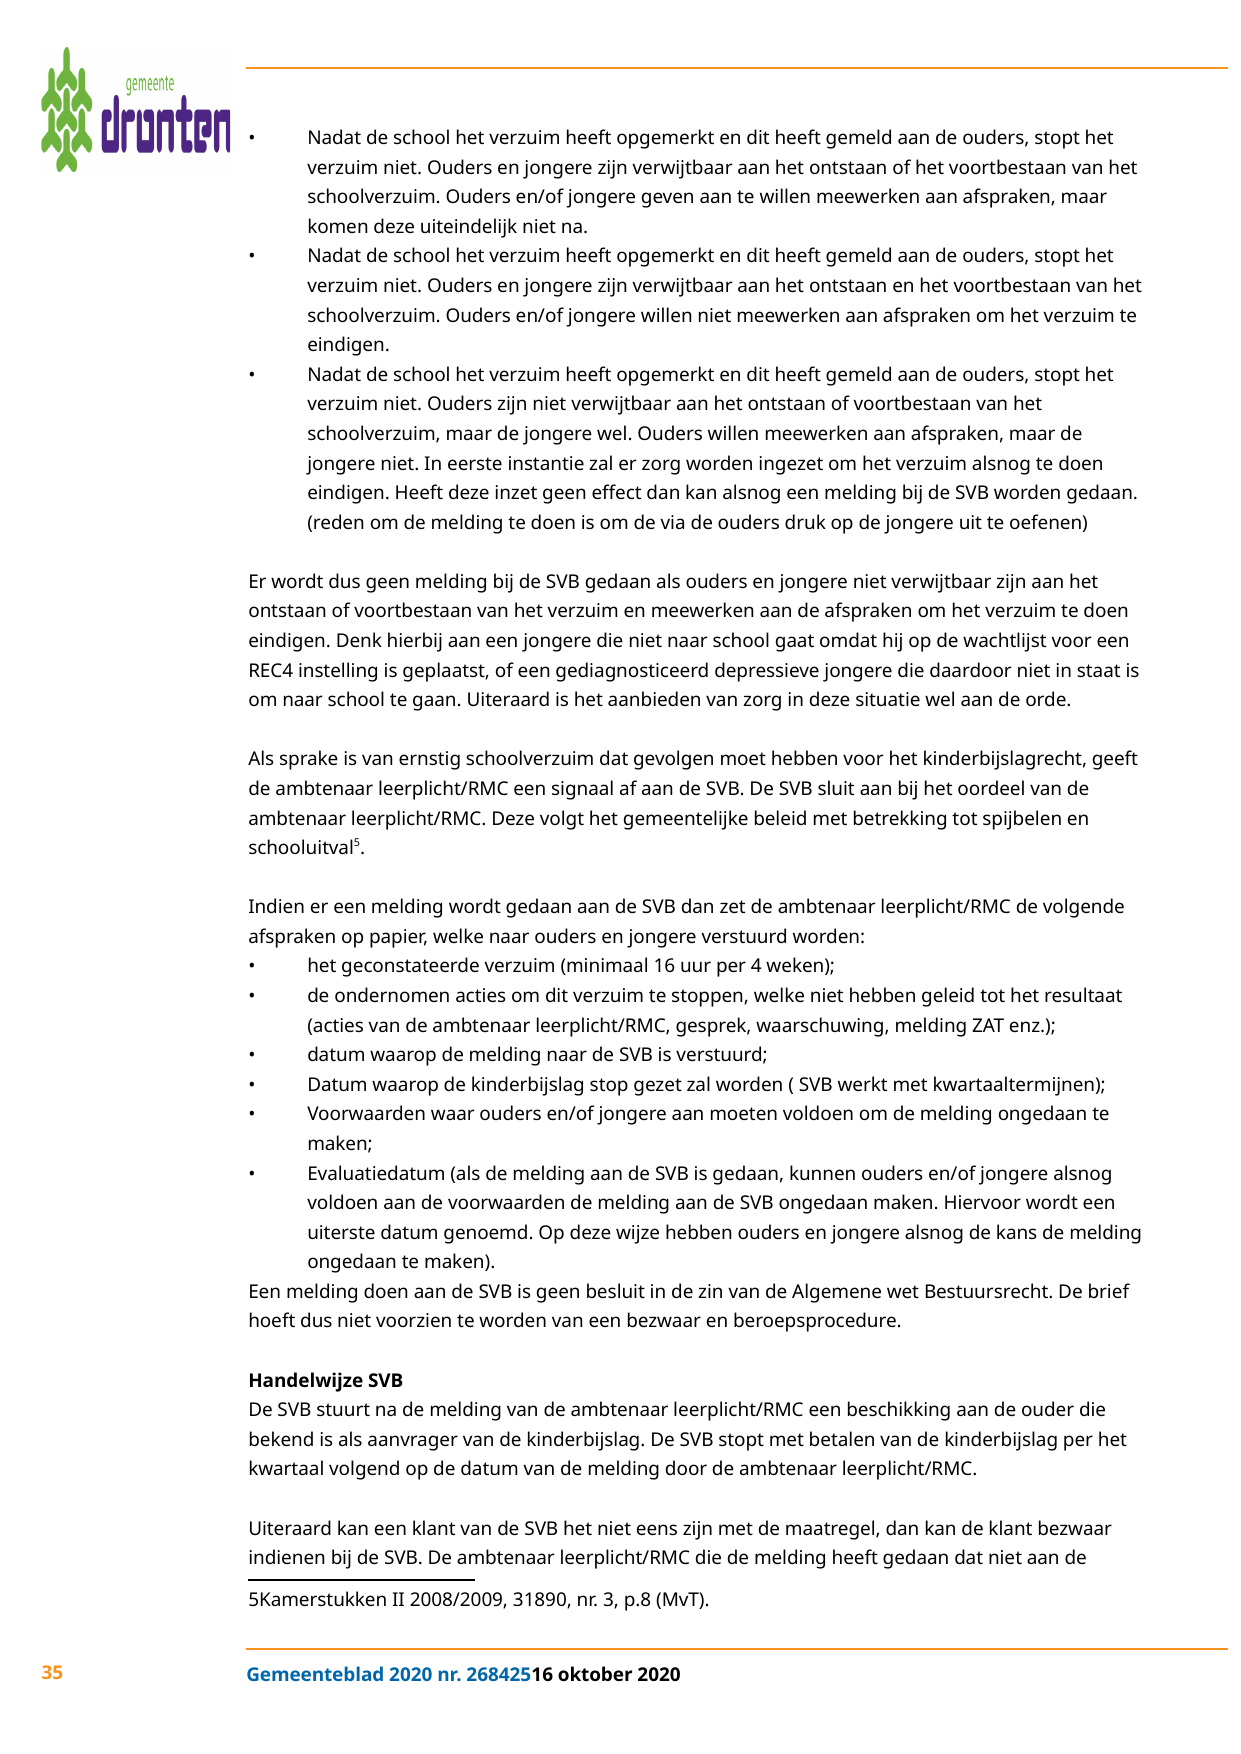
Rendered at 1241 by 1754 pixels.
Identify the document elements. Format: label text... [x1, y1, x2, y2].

list Voorwaarden waar ouders en/of jongere aan moeten voldoen om de melding ongedaan te maken; [248, 1101, 1152, 1156]
list Evaluatiedatum (als de melding aan de SVB is gedaan, kunnen ouders en/of jongere alsnog voldoen aan de voorwaarden de melding aan de SVB ongedaan maken. Hiervoor wordt een uiterste datum genoemd. Op deze wijze hebben ouders en jongere alsnog de kans de melding ongedaan te maken). [248, 1160, 1152, 1274]
list Nadat de school het verzuim heeft opgemerkt en dit heeft gemeld aan de ouders, stopt het verzuim niet. Ouders en jongere zijn verwijtbaar aan het ontstaan of het voortbestaan van het schoolverzuim. Ouders en/of jongere geven aan te willen meewerken aan afspraken, maar komen deze uiteindelijk niet na. [248, 124, 1152, 239]
text De SVB stuurt na de melding van de ambtenaar leerplicht/RMC een beschikking aan de ouder die bekend is als aanvrager van de kinderbijslag. De SVB stopt met betalen van de kinderbijslag per het kwartaal volgend op de datum van de melding door de ambtenaar leerplicht/RMC. [248, 1396, 1152, 1481]
list datum waarop de melding naar de SVB is verstuurd; [248, 1041, 1152, 1067]
list Nadat de school het verzuim heeft opgemerkt en dit heeft gemeld aan de ouders, stopt het verzuim niet. Ouders en jongere zijn verwijtbaar aan het ontstaan en het voortbestaan van het schoolverzuim. Ouders en/of jongere willen niet meewerken aan afspraken om het verzuim te eindigen. [248, 243, 1152, 357]
list Datum waarop de kinderbijslag stop gezet zal worden ( SVB werkt met kwartaaltermijnen); [248, 1071, 1152, 1097]
text Uiteraard kan een klant van de SVB het niet eens zijn met de maatregel, dan kan de klant bezwaar indienen bij de SVB. De ambtenaar leerplicht/RMC die de melding heeft gedaan dat niet aan de [248, 1515, 1152, 1570]
text Indien er een melding wordt gedaan aan de SVB dan zet de ambtenaar leerplicht/RMC de volgende afspraken op papier, welke naar ouders en jongere verstuurd worden: [248, 893, 1152, 949]
list Nadat de school het verzuim heeft opgemerkt en dit heeft gemeld aan de ouders, stopt het verzuim niet. Ouders zijn niet verwijtbaar aan het ontstaan of voortbestaan van het schoolverzuim, maar de jongere wel. Ouders willen meewerken aan afspraken, maar de jongere niet. In eerste instantie zal er zorg worden ingezet om het verzuim alsnog te doen eindigen. Heeft deze inzet geen effect dan kan alsnog een melding bij de SVB worden gedaan. (reden om de melding te doen is om de via de ouders druk op de jongere uit te oefenen) [248, 361, 1152, 535]
text Kamerstukken II 2008/2009, 31890, nr. 3, p.8 (MvT). [248, 1586, 1152, 1612]
list de ondernomen acties om dit verzuim te stoppen, welke niet hebben geleid tot het resultaat (acties van de ambtenaar leerplicht/RMC, gesprek, waarschuwing, melding ZAT enz.); [248, 982, 1152, 1038]
list het geconstateerde verzuim (minimaal 16 uur per 4 weken); [248, 953, 1152, 978]
text Een melding doen aan de SVB is geen besluit in de zin van de Algemene wet Bestuursrecht. De brief hoeft dus niet voorzien te worden van een bezwaar en beroepsprocedure. [248, 1278, 1152, 1333]
picture [41, 47, 231, 172]
text Er wordt dus geen melding bij de SVB gedaan als ouders en jongere niet verwijtbaar zijn aan het ontstaan of voortbestaan van het verzuim en meewerken aan de afspraken om het verzuim te doen eindigen. Denk hierbij aan een jongere die niet naar school gaat omdat hij op de wachtlijst voor een REC4 instelling is geplaatst, of een gediagnosticeerd depressieve jongere die daardoor niet in staat is om naar school te gaan. Uiteraard is het aanbieden van zorg in deze situatie wel aan de orde. [248, 568, 1152, 712]
text Handelwijze SVB [248, 1367, 1152, 1393]
text Als sprake is van ernstig schoolverzuim dat gevolgen moet hebben voor het kinderbijslagrecht, geeft de ambtenaar leerplicht/RMC een signaal af aan de SVB. De SVB sluit aan bij het oordeel van de ambtenaar leerplicht/RMC. Deze volgt het gemeentelijke beleid met betrekking tot spijbelen en schooluitval. [248, 746, 1152, 860]
